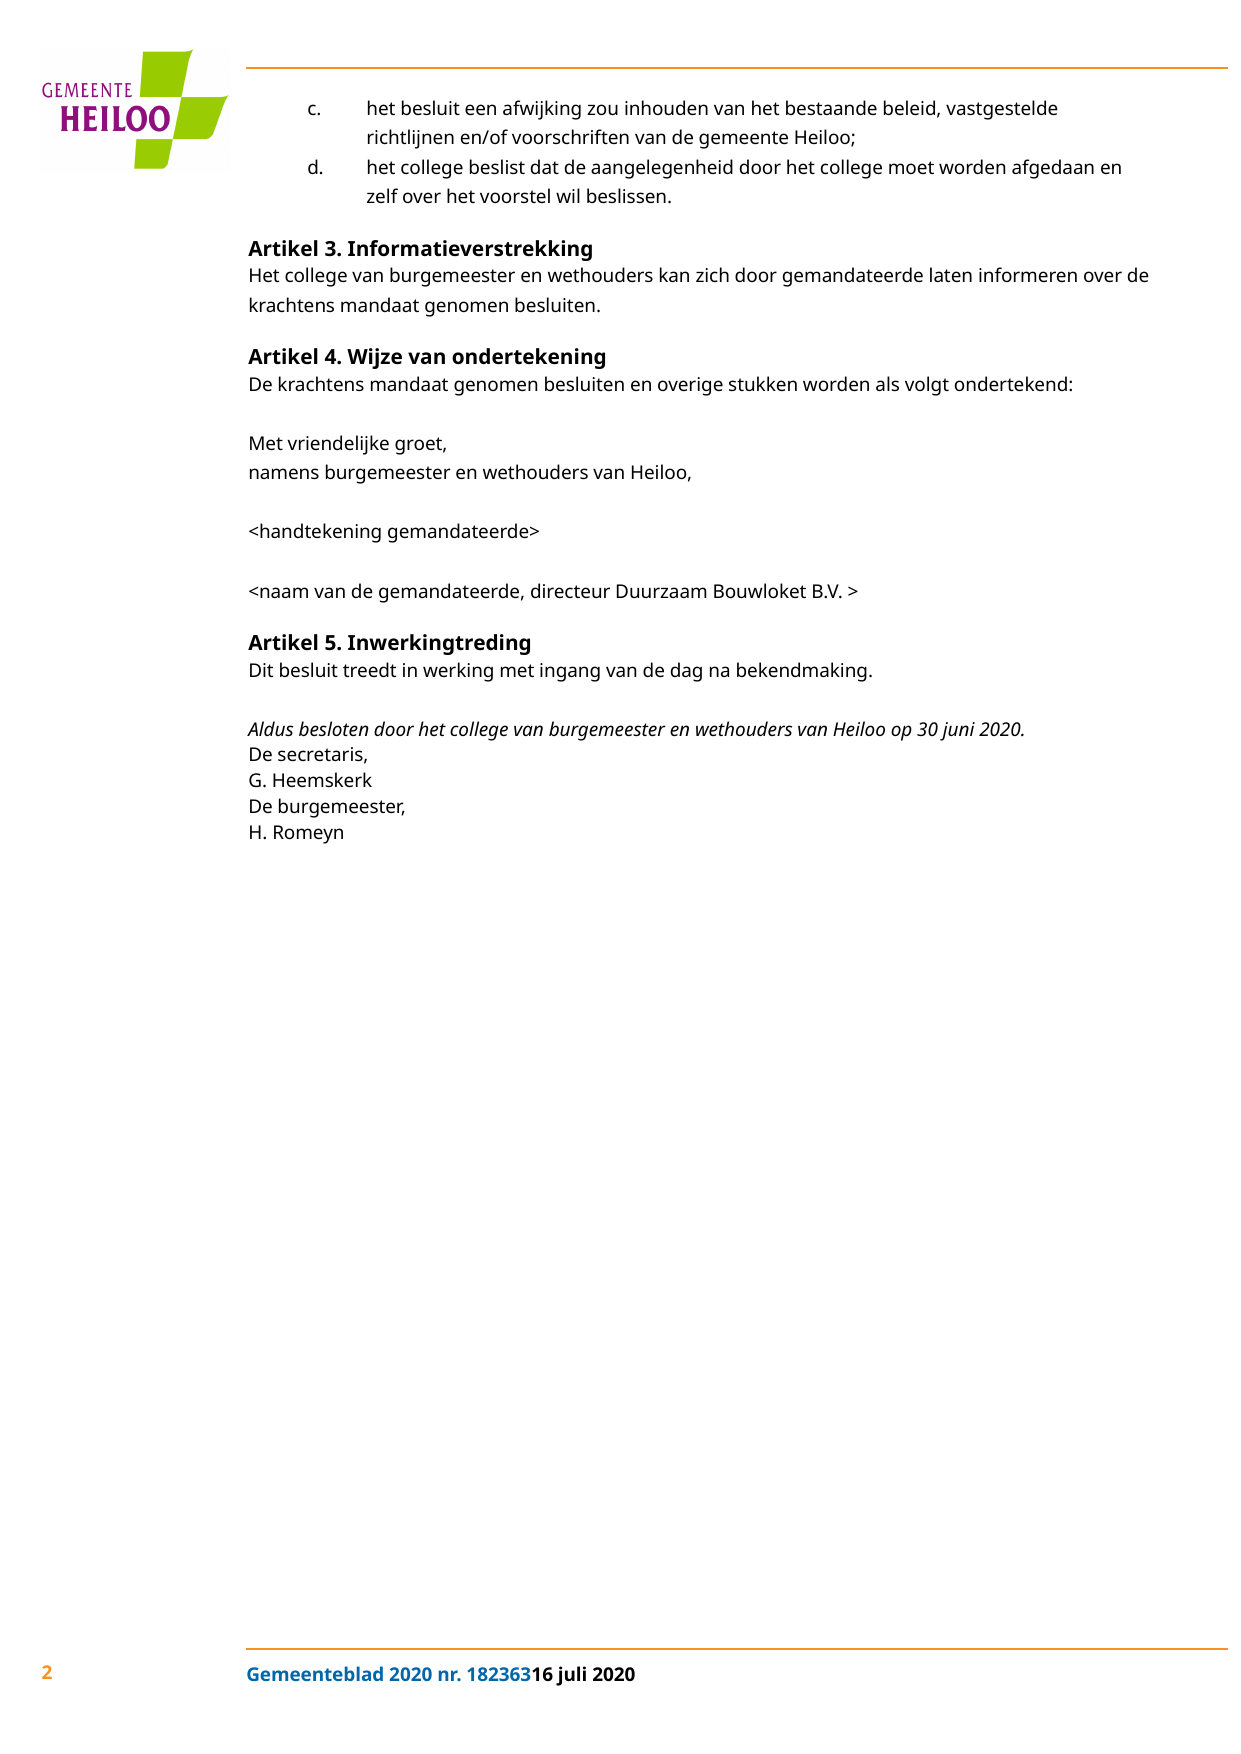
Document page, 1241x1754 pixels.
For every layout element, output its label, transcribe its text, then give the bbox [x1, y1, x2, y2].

text De burgemeester, [248, 793, 1152, 819]
text <handtekening gemandateerde> [248, 519, 1152, 544]
text Artikel 3. Informatieverstrekking [248, 234, 1152, 262]
text <naam van de gemandateerde, directeur Duurzaam Bouwloket B.V. > [248, 578, 1152, 604]
picture [41, 47, 231, 172]
text De secretaris, [248, 742, 1152, 767]
text Aldus besloten door het college van burgemeester en wethouders van Heiloo op 30 juni 2020. [248, 716, 1152, 742]
list het besluit een afwijking zou inhouden van het bestaande beleid, vastgestelde richtlijnen en/of voorschriften van de gemeente Heiloo; [307, 95, 1152, 150]
text namens burgemeester en wethouders van Heiloo, [248, 459, 1152, 485]
text G. Heemskerk [248, 767, 1152, 793]
text Met vriendelijke groet, [248, 430, 1152, 456]
text De krachtens mandaat genomen besluiten en overige stukken worden als volgt ondertekend: [248, 371, 1152, 397]
text Het college van burgemeester en wethouders kan zich door gemandateerde laten informeren over de krachtens mandaat genomen besluiten. [248, 262, 1152, 318]
text Artikel 4. Wijze van ondertekening [248, 342, 1152, 371]
text Dit besluit treedt in werking met ingang van de dag na bekendmaking. [248, 657, 1152, 682]
list het college beslist dat de aangelegenheid door het college moet worden afgedaan en zelf over het voorstel wil beslissen. [307, 154, 1152, 209]
text H. Romeyn [248, 819, 1152, 844]
text Artikel 5. Inwerkingtreding [248, 628, 1152, 657]
